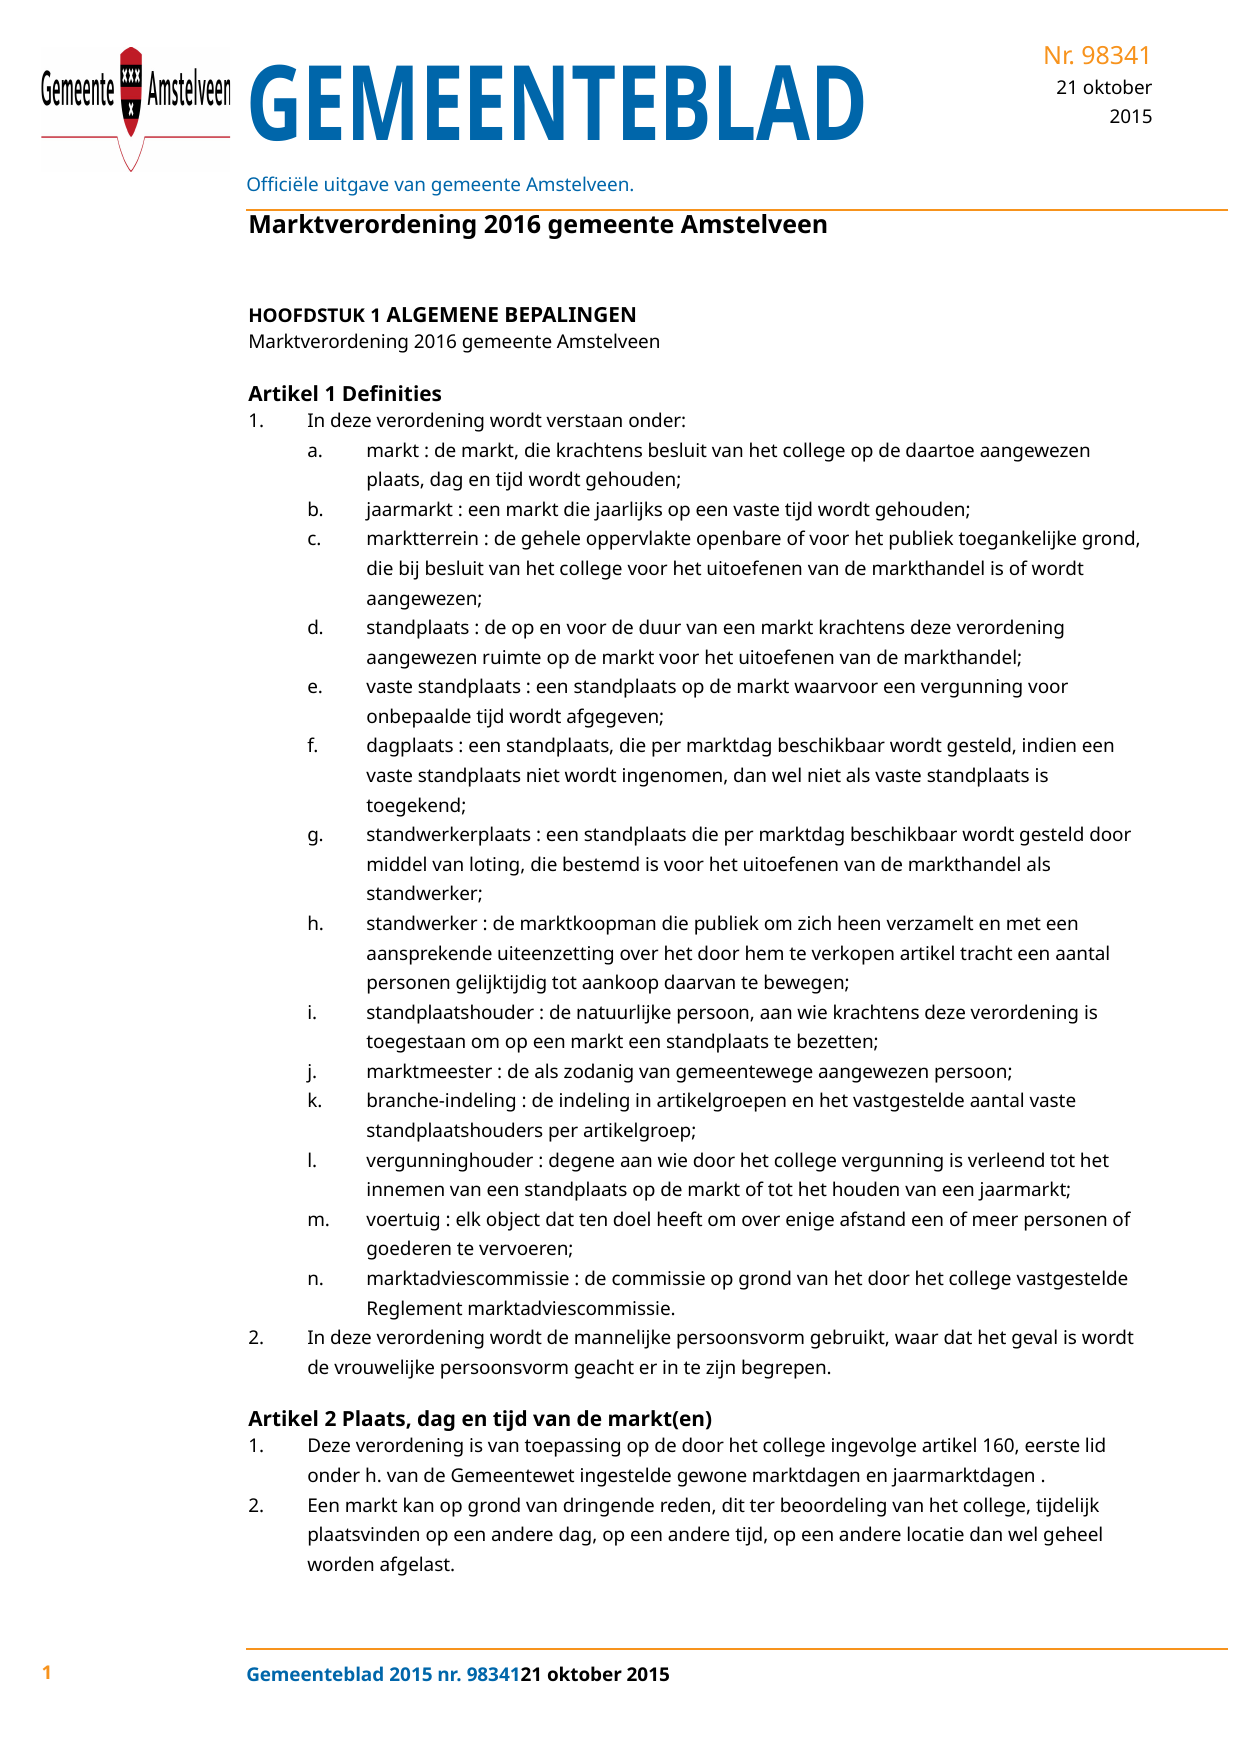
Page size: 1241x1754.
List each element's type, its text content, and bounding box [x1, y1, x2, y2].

text Artikel 2 Plaats, dag en tijd van de markt(en) [248, 1404, 1152, 1433]
list standwerkerplaats : een standplaats die per marktdag beschikbaar wordt gesteld door middel van loting, die bestemd is voor het uitoefenen van de markthandel als standwerker; [307, 821, 1152, 906]
list voertuig : elk object dat ten doel heeft om over enige afstand een of meer personen of goederen te vervoeren; [307, 1206, 1152, 1261]
text Marktverordening 2016 gemeente Amstelveen [248, 328, 1152, 354]
text Marktverordening 2016 gemeente Amstelveen [248, 211, 1152, 241]
list standwerker : de marktkoopman die publiek om zich heen verzamelt en met een aansprekende uiteenzetting over het door hem te verkopen artikel tracht een aantal personen gelijktijdig tot aankoop daarvan te bewegen; [307, 910, 1152, 995]
list Een markt kan op grond van dringende reden, dit ter beoordeling van het college, tijdelijk plaatsvinden op een andere dag, op een andere tijd, op een andere locatie dan wel geheel worden afgelast. [248, 1492, 1152, 1577]
list standplaats : de op en voor de duur van een markt krachtens deze verordening aangewezen ruimte op de markt voor het uitoefenen van de markthandel; [307, 614, 1152, 669]
list marktterrein : de gehele oppervlakte openbare of voor het publiek toegankelijke grond, die bij besluit van het college voor het uitoefenen van de markthandel is of wordt aangewezen; [307, 526, 1152, 610]
list vergunninghouder : degene aan wie door het college vergunning is verleend tot het innemen van een standplaats op de markt of tot het houden van een jaarmarkt; [307, 1147, 1152, 1202]
list marktmeester : de als zodanig van gemeentewege aangewezen persoon; [307, 1058, 1152, 1084]
list In deze verordening wordt de mannelijke persoonsvorm gebruikt, waar dat het geval is wordt de vrouwelijke persoonsvorm geacht er in te zijn begrepen. [248, 1324, 1152, 1379]
list dagplaats : een standplaats, die per marktdag beschikbaar wordt gesteld, indien een vaste standplaats niet wordt ingenomen, dan wel niet als vaste standplaats is toegekend; [307, 733, 1152, 817]
list In deze verordening wordt verstaan onder: [248, 407, 1152, 433]
list markt : de markt, die krachtens besluit van het college op de daartoe aangewezen plaats, dag en tijd wordt gehouden; [307, 437, 1152, 492]
list marktadviescommissie : de commissie op grond van het door het college vastgestelde Reglement marktadviescommissie. [307, 1265, 1152, 1320]
list branche-indeling : de indeling in artikelgroepen en het vastgestelde aantal vaste standplaatshouders per artikelgroep; [307, 1088, 1152, 1143]
list jaarmarkt : een markt die jaarlijks op een vaste tijd wordt gehouden; [307, 496, 1152, 522]
text HOOFDSTUK 1 ALGEMENE BEPALINGEN [248, 300, 1152, 328]
picture [41, 47, 231, 172]
text Artikel 1 Definities [248, 379, 1152, 407]
list standplaatshouder : de natuurlijke persoon, aan wie krachtens deze verordening is toegestaan om op een markt een standplaats te bezetten; [307, 999, 1152, 1054]
list Deze verordening is van toepassing op de door het college ingevolge artikel 160, eerste lid onder h. van de Gemeentewet ingestelde gewone marktdagen en jaarmarktdagen . [248, 1433, 1152, 1488]
list vaste standplaats : een standplaats op de markt waarvoor een vergunning voor onbepaalde tijd wordt afgegeven; [307, 673, 1152, 729]
